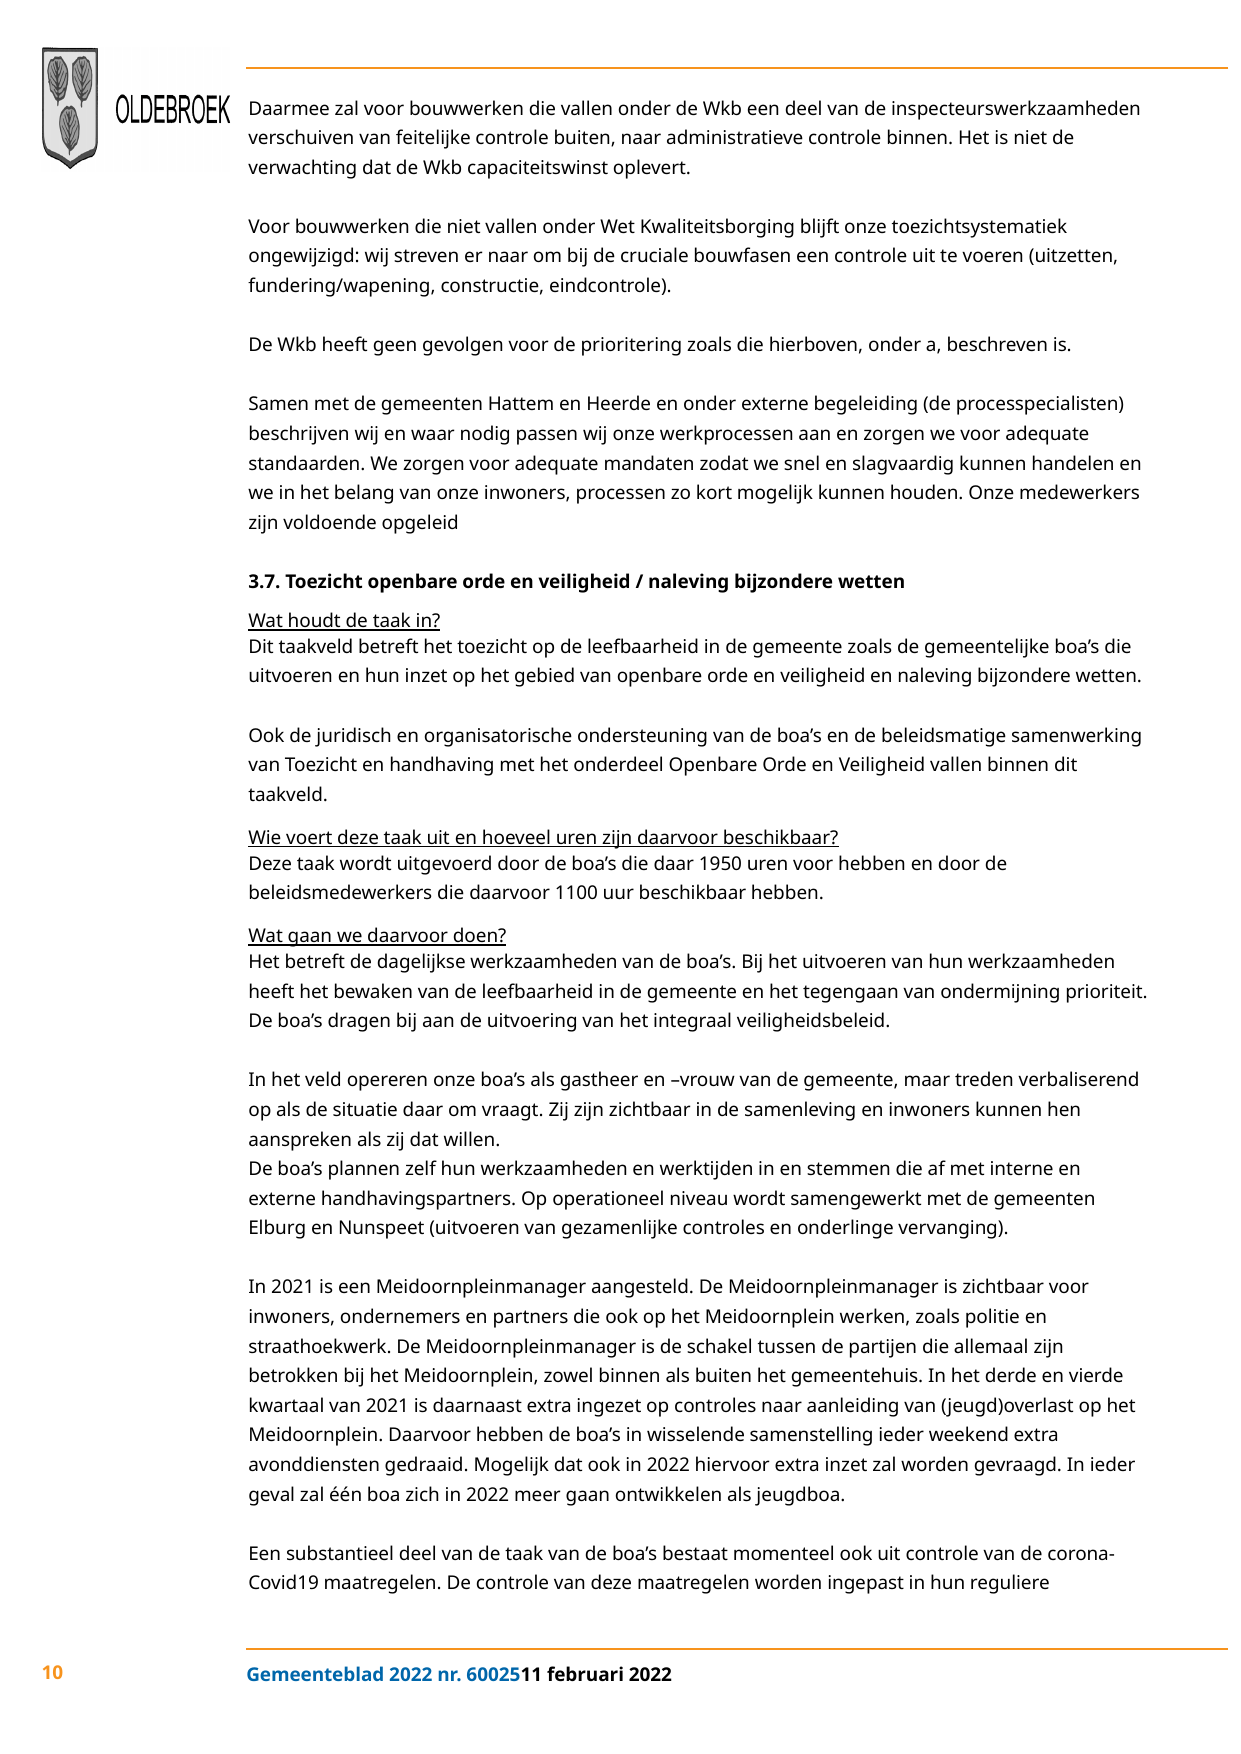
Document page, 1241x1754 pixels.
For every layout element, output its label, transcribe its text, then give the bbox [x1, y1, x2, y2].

text Wat gaan we daarvoor doen? [248, 923, 1152, 948]
text Wat houdt de taak in? [248, 607, 1152, 633]
text Deze taak wordt uitgevoerd door de boa’s die daar 1950 uren voor hebben en door de beleidsmedewerkers die daarvoor 1100 uur beschikbaar hebben. [248, 850, 1152, 905]
picture [41, 47, 231, 172]
text 3.7. Toezicht openbare orde en veiligheid / naleving bijzondere wetten [248, 568, 1152, 594]
text Het betreft de dagelijkse werkzaamheden van de boa’s. Bij het uitvoeren van hun werkzaamheden heeft het bewaken van de leefbaarheid in de gemeente en het tegengaan van ondermijning prioriteit. De boa’s dragen bij aan de uitvoering van het integraal veiligheidsbeleid. [248, 948, 1152, 1033]
text De boa’s plannen zelf hun werkzaamheden en werktijden in en stemmen die af met interne en externe handhavingspartners. Op operationeel niveau wordt samengewerkt met de gemeenten Elburg en Nunspeet (uitvoeren van gezamenlijke controles en onderlinge vervanging). [248, 1155, 1152, 1240]
text Voor bouwwerken die niet vallen onder Wet Kwaliteitsborging blijft onze toezichtsystematiek ongewijzigd: wij streven er naar om bij de cruciale bouwfasen een controle uit te voeren (uitzetten, fundering/wapening, constructie, eindcontrole). [248, 213, 1152, 298]
text Een substantieel deel van de taak van de boa’s bestaat momenteel ook uit controle van de corona- Covid19 maatregelen. De controle van deze maatregelen worden ingepast in hun reguliere [248, 1540, 1152, 1595]
text Dit taakveld betreft het toezicht op de leefbaarheid in de gemeente zoals de gemeentelijke boa’s die uitvoeren en hun inzet op het gebied van openbare orde en veiligheid en naleving bijzondere wetten. [248, 633, 1152, 688]
text In 2021 is een Meidoornpleinmanager aangesteld. De Meidoornpleinmanager is zichtbaar voor inwoners, ondernemers en partners die ook op het Meidoornplein werken, zoals politie en straathoekwerk. De Meidoornpleinmanager is de schakel tussen de partijen die allemaal zijn betrokken bij het Meidoornplein, zowel binnen als buiten het gemeentehuis. In het derde en vierde kwartaal van 2021 is daarnaast extra ingezet op controles naar aanleiding van (jeugd)overlast op het Meidoornplein. Daarvoor hebben de boa’s in wisselende samenstelling ieder weekend extra avonddiensten gedraaid. Mogelijk dat ook in 2022 hiervoor extra inzet zal worden gevraagd. In ieder geval zal één boa zich in 2022 meer gaan ontwikkelen als jeugdboa. [248, 1274, 1152, 1507]
text In het veld opereren onze boa’s als gastheer en –vrouw van de gemeente, maar treden verbaliserend op als de situatie daar om vraagt. Zij zijn zichtbaar in de samenleving en inwoners kunnen hen aanspreken als zij dat willen. [248, 1067, 1152, 1152]
text Wie voert deze taak uit en hoeveel uren zijn daarvoor beschikbaar? [248, 824, 1152, 850]
text Samen met de gemeenten Hattem en Heerde en onder externe begeleiding (de processpecialisten) beschrijven wij en waar nodig passen wij onze werkprocessen aan en zorgen we voor adequate standaarden. We zorgen voor adequate mandaten zodat we snel en slagvaardig kunnen handelen en we in het belang van onze inwoners, processen zo kort mogelijk kunnen houden. Onze medewerkers zijn voldoende opgeleid [248, 391, 1152, 535]
text De Wkb heeft geen gevolgen voor de prioritering zoals die hierboven, onder a, beschreven is. [248, 331, 1152, 357]
text Ook de juridisch en organisatorische ondersteuning van de boa’s en de beleidsmatige samenwerking van Toezicht en handhaving met het onderdeel Openbare Orde en Veiligheid vallen binnen dit taakveld. [248, 722, 1152, 807]
text Daarmee zal voor bouwwerken die vallen onder de Wkb een deel van de inspecteurswerkzaamheden verschuiven van feitelijke controle buiten, naar administratieve controle binnen. Het is niet de verwachting dat de Wkb capaciteitswinst oplevert. [248, 95, 1152, 180]
